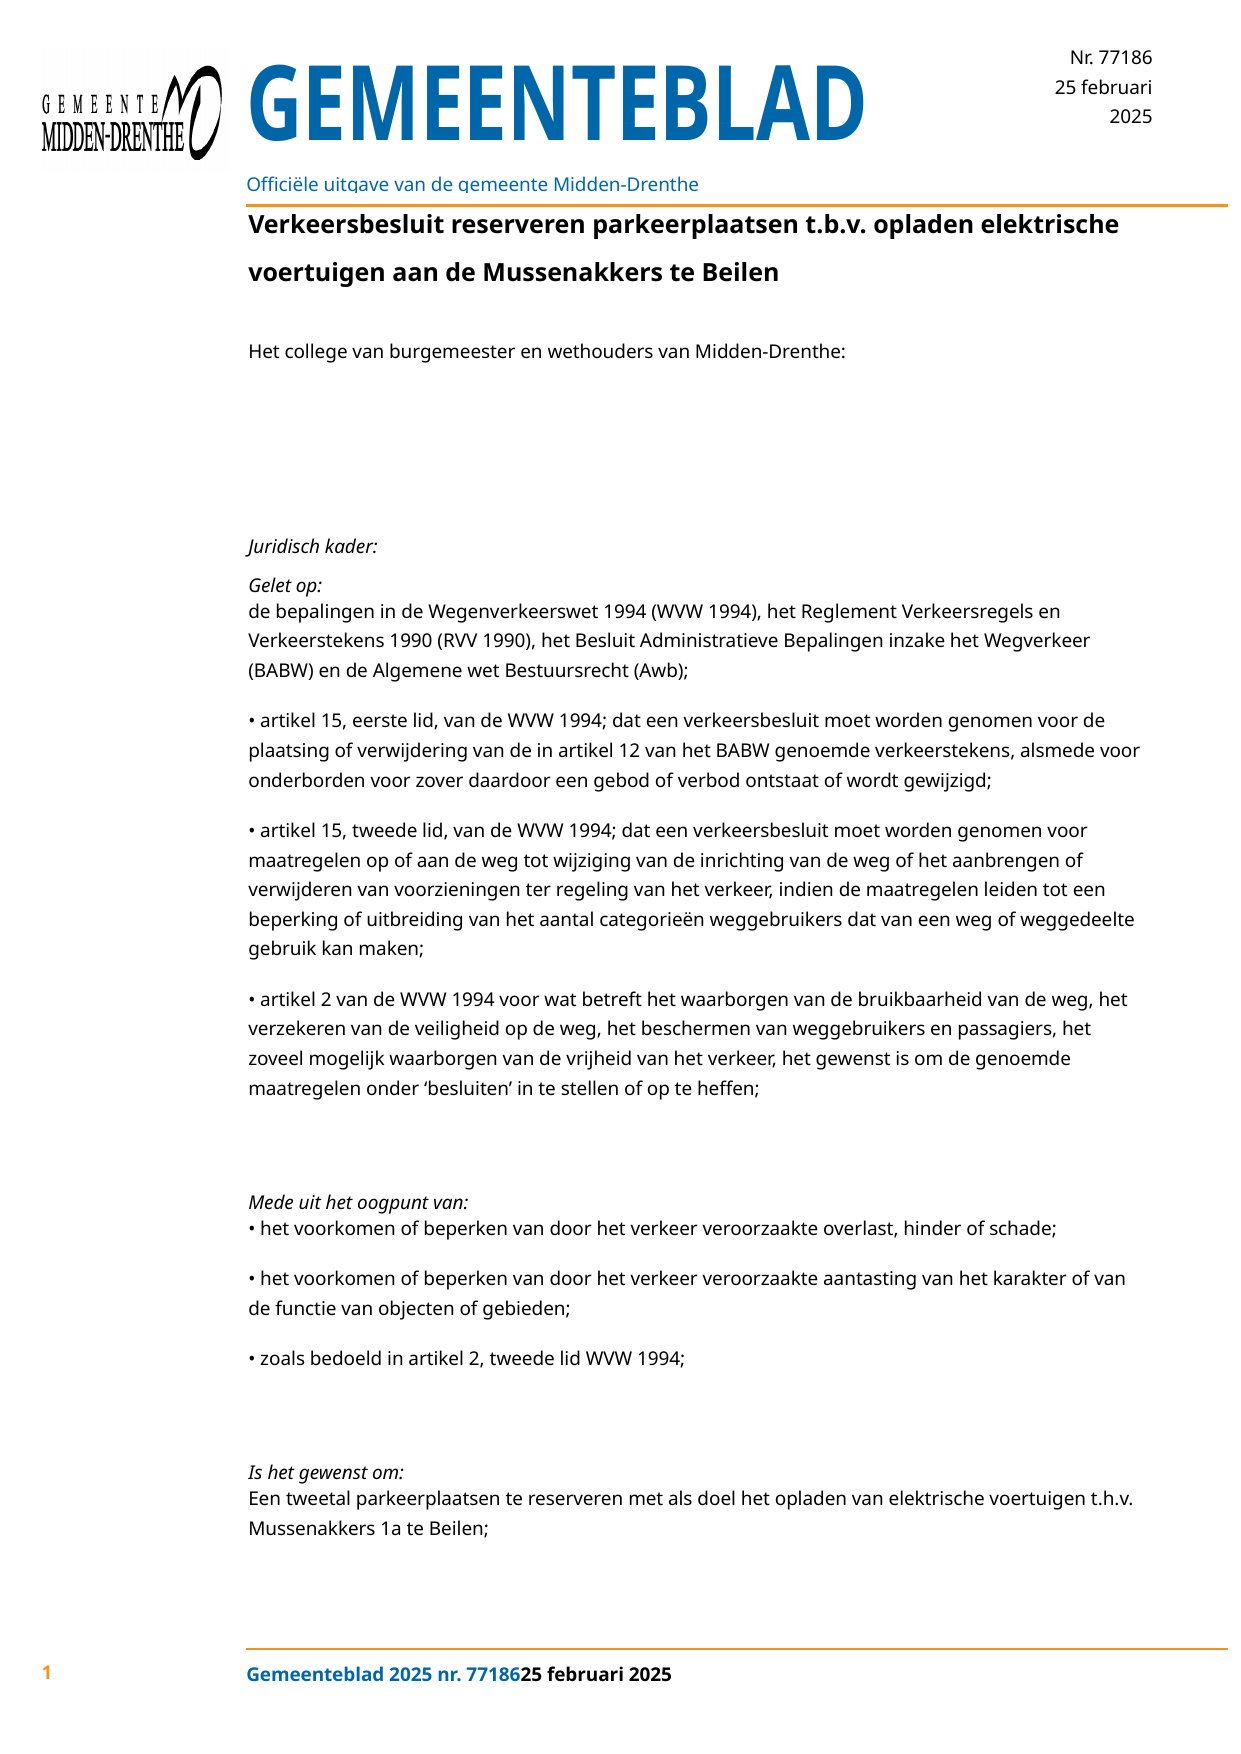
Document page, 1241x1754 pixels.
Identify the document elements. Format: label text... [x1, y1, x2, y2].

text Het college van burgemeester en wethouders van Midden-Drenthe: [248, 339, 1152, 364]
text • artikel 2 van de WVW 1994 voor wat betreft het waarborgen van de bruikbaarheid van de weg, het verzekeren van de veiligheid op de weg, het beschermen van weggebruikers en passagiers, het zoveel mogelijk waarborgen van de vrijheid van het verkeer, het gewenst is om de genoemde maatregelen onder ‘besluiten’ in te stellen of op te heffen; [248, 986, 1152, 1100]
text Juridisch kader: [248, 533, 1152, 559]
text de bepalingen in de Wegenverkeerswet 1994 (WVW 1994), het Reglement Verkeersregels en Verkeerstekens 1990 (RVV 1990), het Besluit Administratieve Bepalingen inzake het Wegverkeer (BABW) en de Algemene wet Bestuursrecht (Awb); [248, 598, 1152, 683]
text • artikel 15, tweede lid, van de WVW 1994; dat een verkeersbesluit moet worden genomen voor maatregelen op of aan de weg tot wijziging van de inrichting van de weg of het aanbrengen of verwijderen van voorzieningen ter regeling van het verkeer, indien de maatregelen leiden tot een beperking of uitbreiding van het aantal categorieën weggebruikers dat van een weg of weggedeelte gebruik kan maken; [248, 817, 1152, 961]
picture [41, 47, 231, 172]
text • het voorkomen of beperken van door het verkeer veroorzaakte overlast, hinder of schade; [248, 1215, 1152, 1241]
text Een tweetal parkeerplaatsen te reserveren met als doel het opladen van elektrische voertuigen t.h.v. Mussenakkers 1a te Beilen; [248, 1485, 1152, 1541]
text Is het gewenst om: [248, 1459, 1152, 1485]
text Gelet op: [248, 572, 1152, 598]
text Mede uit het oogpunt van: [248, 1189, 1152, 1215]
text • artikel 15, eerste lid, van de WVW 1994; dat een verkeersbesluit moet worden genomen voor de plaatsing of verwijdering van de in artikel 12 van het BABW genoemde verkeerstekens, alsmede voor onderborden voor zover daardoor een gebod of verbod ontstaat of wordt gewijzigd; [248, 708, 1152, 792]
text • het voorkomen of beperken van door het verkeer veroorzaakte aantasting van het karakter of van de functie van objecten of gebieden; [248, 1265, 1152, 1321]
text Verkeersbesluit reserveren parkeerplaatsen t.b.v. opladen elektrische voertuigen aan de Mussenakkers te Beilen [248, 207, 1152, 288]
text • zoals bedoeld in artikel 2, tweede lid WVW 1994; [248, 1345, 1152, 1371]
